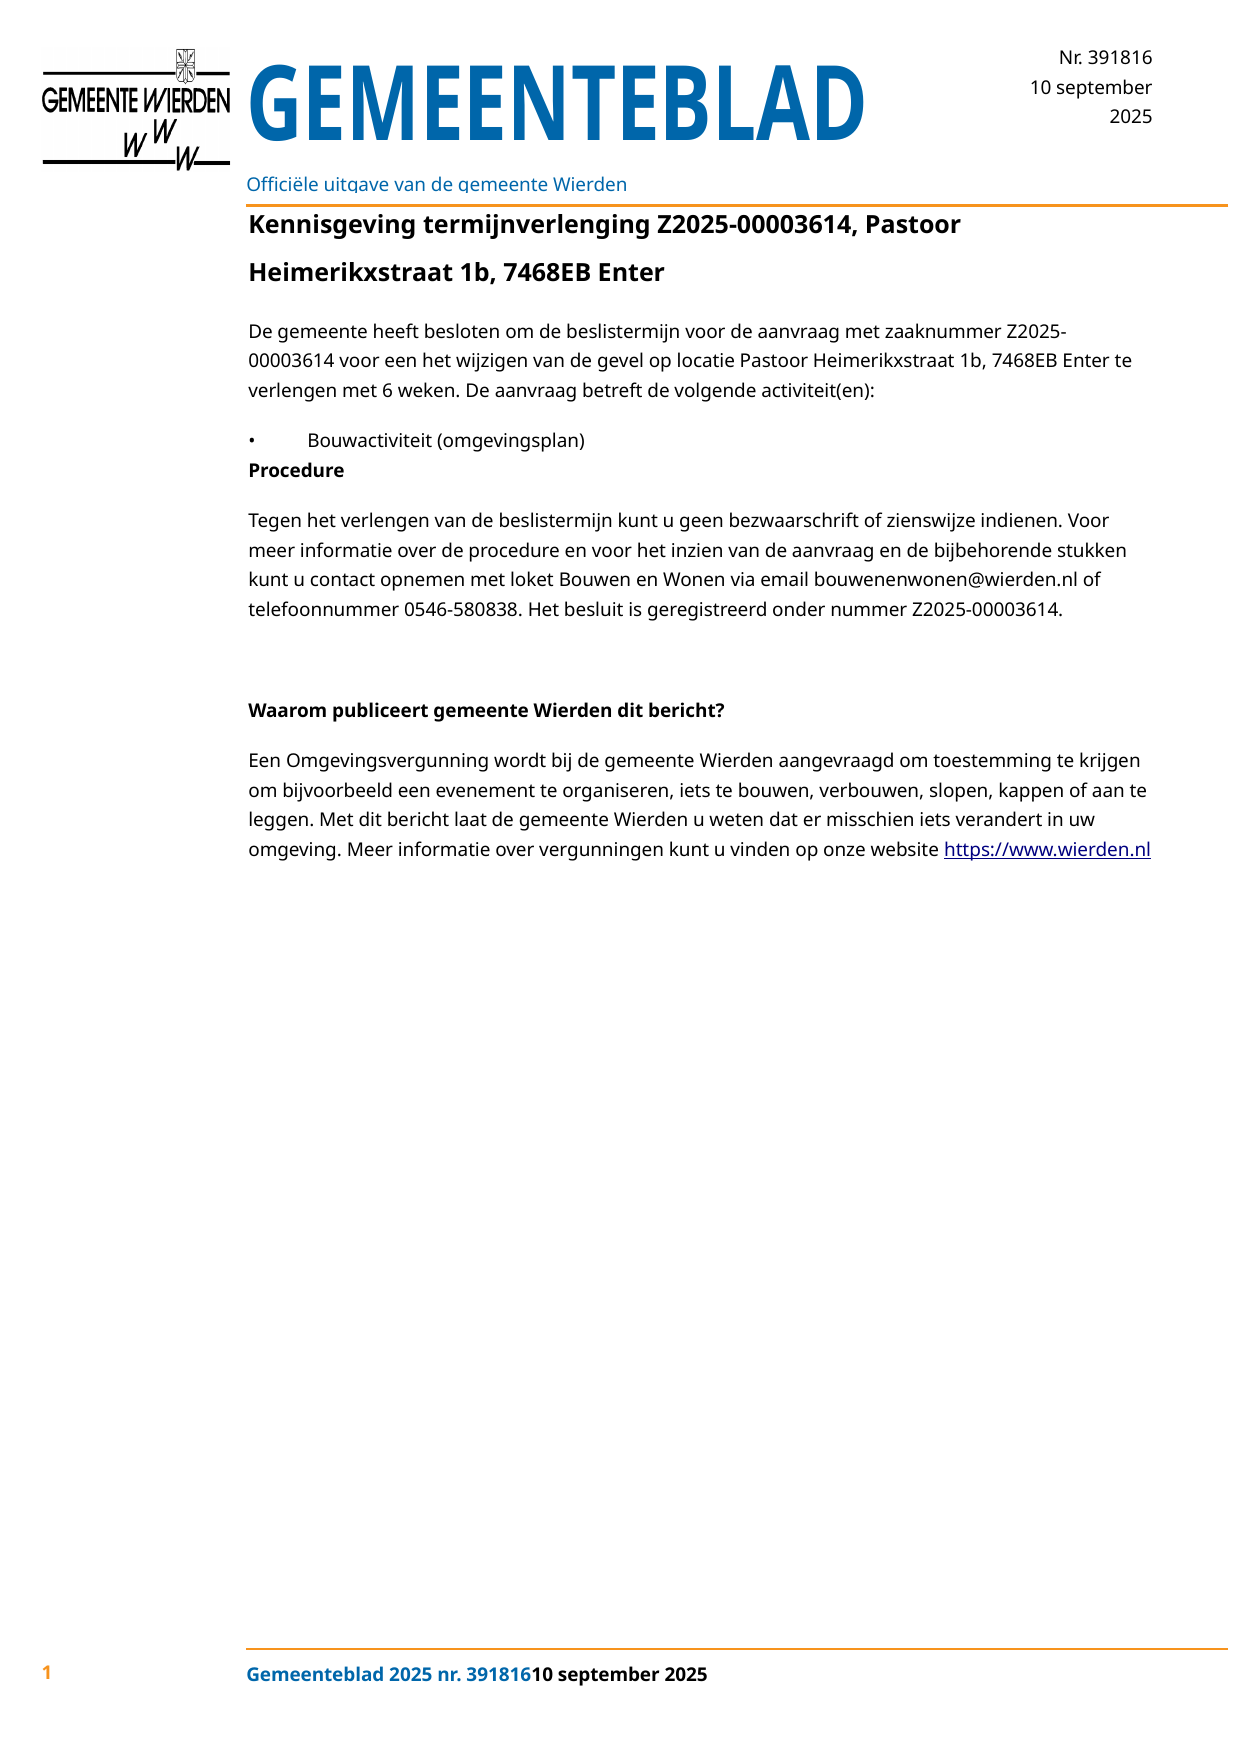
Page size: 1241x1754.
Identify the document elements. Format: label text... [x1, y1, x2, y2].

text Procedure [248, 457, 1152, 483]
text Een Omgevingsvergunning wordt bij de gemeente Wierden aangevraagd om toestemming te krijgen om bijvoorbeeld een evenement te organiseren, iets te bouwen, verbouwen, slopen, kappen of aan te leggen. Met dit bericht laat de gemeente Wierden u weten dat er misschien iets verandert in uw omgeving. Meer informatie over vergunningen kunt u vinden op onze website https://www.wierden.nl [248, 747, 1152, 862]
text Kennisgeving termijnverlenging Z2025-00003614, Pastoor Heimerikxstraat 1b, 7468EB Enter [248, 207, 1152, 288]
text De gemeente heeft besloten om de beslistermijn voor de aanvraag met zaaknummer Z2025-00003614 voor een het wijzigen van de gevel op locatie Pastoor Heimerikxstraat 1b, 7468EB Enter te verlengen met 6 weken. De aanvraag betreft de volgende activiteit(en): [248, 318, 1152, 403]
text Tegen het verlengen van de beslistermijn kunt u geen bezwaarschrift of zienswijze indienen. Voor meer informatie over de procedure en voor het inzien van de aanvraag en de bijbehorende stukken kunt u contact opnemen met loket Bouwen en Wonen via email bouwenenwonen@wierden.nl of telefoonnummer 0546-580838. Het besluit is geregistreerd onder nummer Z2025-00003614. [248, 507, 1152, 622]
text Waarom publiceert gemeente Wierden dit bericht? [248, 697, 1152, 723]
picture [41, 47, 231, 172]
list Bouwactiviteit (omgevingsplan) [248, 427, 1152, 453]
